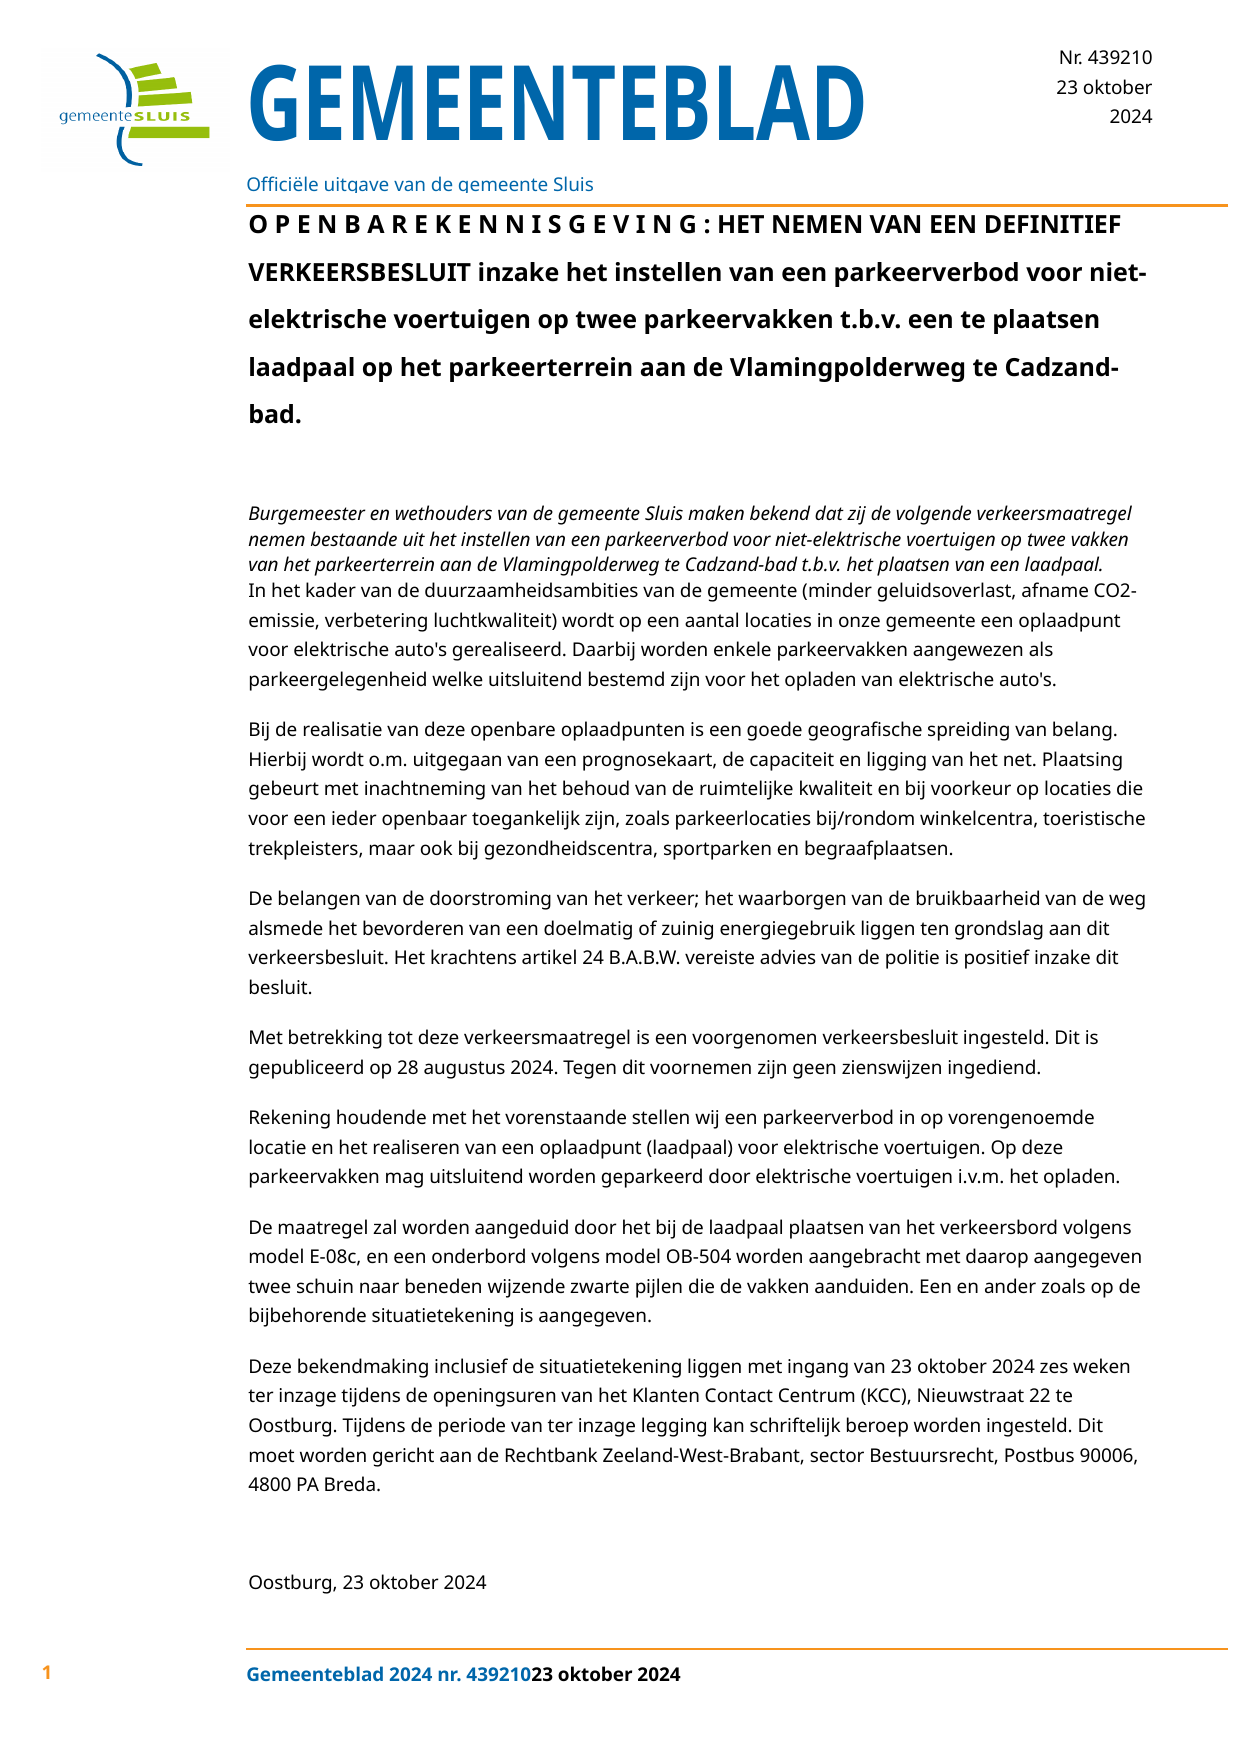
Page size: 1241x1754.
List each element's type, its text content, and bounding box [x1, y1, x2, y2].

text Rekening houdende met het vorenstaande stellen wij een parkeerverbod in op vorengenoemde locatie en het realiseren van een oplaadpunt (laadpaal) voor elektrische voertuigen. Op deze parkeervakken mag uitsluitend worden geparkeerd door elektrische voertuigen i.v.m. het opladen. [248, 1104, 1152, 1189]
text De belangen van de doorstroming van het verkeer; het waarborgen van de bruikbaarheid van de weg alsmede het bevorderen van een doelmatig of zuinig energiegebruik liggen ten grondslag aan dit verkeersbesluit. Het krachtens artikel 24 B.A.B.W. vereiste advies van de politie is positief inzake dit besluit. [248, 885, 1152, 999]
text Bij de realisatie van deze openbare oplaadpunten is een goede geografische spreiding van belang. Hierbij wordt o.m. uitgegaan van een prognosekaart, de capaciteit en ligging van het net. Plaatsing gebeurt met inachtneming van het behoud van de ruimtelijke kwaliteit en bij voorkeur op locaties die voor een ieder openbaar toegankelijk zijn, zoals parkeerlocaties bij/rondom winkelcentra, toeristische trekpleisters, maar ook bij gezondheidscentra, sportparken en begraafplaatsen. [248, 716, 1152, 860]
text O P E N B A R E K E N N I S G E V I N G : HET NEMEN VAN EEN DEFINITIEF VERKEERSBESLUIT inzake het instellen van een parkeerverbod voor niet-elektrische voertuigen op twee parkeervakken t.b.v. een te plaatsen laadpaal op het parkeerterrein aan de Vlamingpolderweg te Cadzand-bad. [248, 207, 1152, 431]
text Burgemeester en wethouders van de gemeente Sluis maken bekend dat zij de volgende verkeersmaatregel nemen bestaande uit het instellen van een parkeerverbod voor niet-elektrische voertuigen op twee vakken van het parkeerterrein aan de Vlamingpolderweg te Cadzand-bad t.b.v. het plaatsen van een laadpaal. [248, 500, 1152, 577]
text De maatregel zal worden aangeduid door het bij de laadpaal plaatsen van het verkeersbord volgens model E-08c, en een onderbord volgens model OB-504 worden aangebracht met daarop aangegeven twee schuin naar beneden wijzende zwarte pijlen die de vakken aanduiden. Een en ander zoals op de bijbehorende situatietekening is aangegeven. [248, 1214, 1152, 1328]
text Met betrekking tot deze verkeersmaatregel is een voorgenomen verkeersbesluit ingesteld. Dit is gepubliceerd op 28 augustus 2024. Tegen dit voornemen zijn geen zienswijzen ingediend. [248, 1024, 1152, 1079]
text In het kader van de duurzaamheidsambities van de gemeente (minder geluidsoverlast, afname CO2-emissie, verbetering luchtkwaliteit) wordt op een aantal locaties in onze gemeente een oplaadpunt voor elektrische auto's gerealiseerd. Daarbij worden enkele parkeervakken aangewezen als parkeergelegenheid welke uitsluitend bestemd zijn voor het opladen van elektrische auto's. [248, 577, 1152, 692]
text Oostburg, 23 oktober 2024 [248, 1569, 1152, 1595]
picture [41, 47, 231, 172]
text Deze bekendmaking inclusief de situatietekening liggen met ingang van 23 oktober 2024 zes weken ter inzage tijdens de openingsuren van het Klanten Contact Centrum (KCC), Nieuwstraat 22 te Oostburg. Tijdens de periode van ter inzage legging kan schriftelijk beroep worden ingesteld. Dit moet worden gericht aan de Rechtbank Zeeland-West-Brabant, sector Bestuursrecht, Postbus 90006, 4800 PA Breda. [248, 1353, 1152, 1497]
